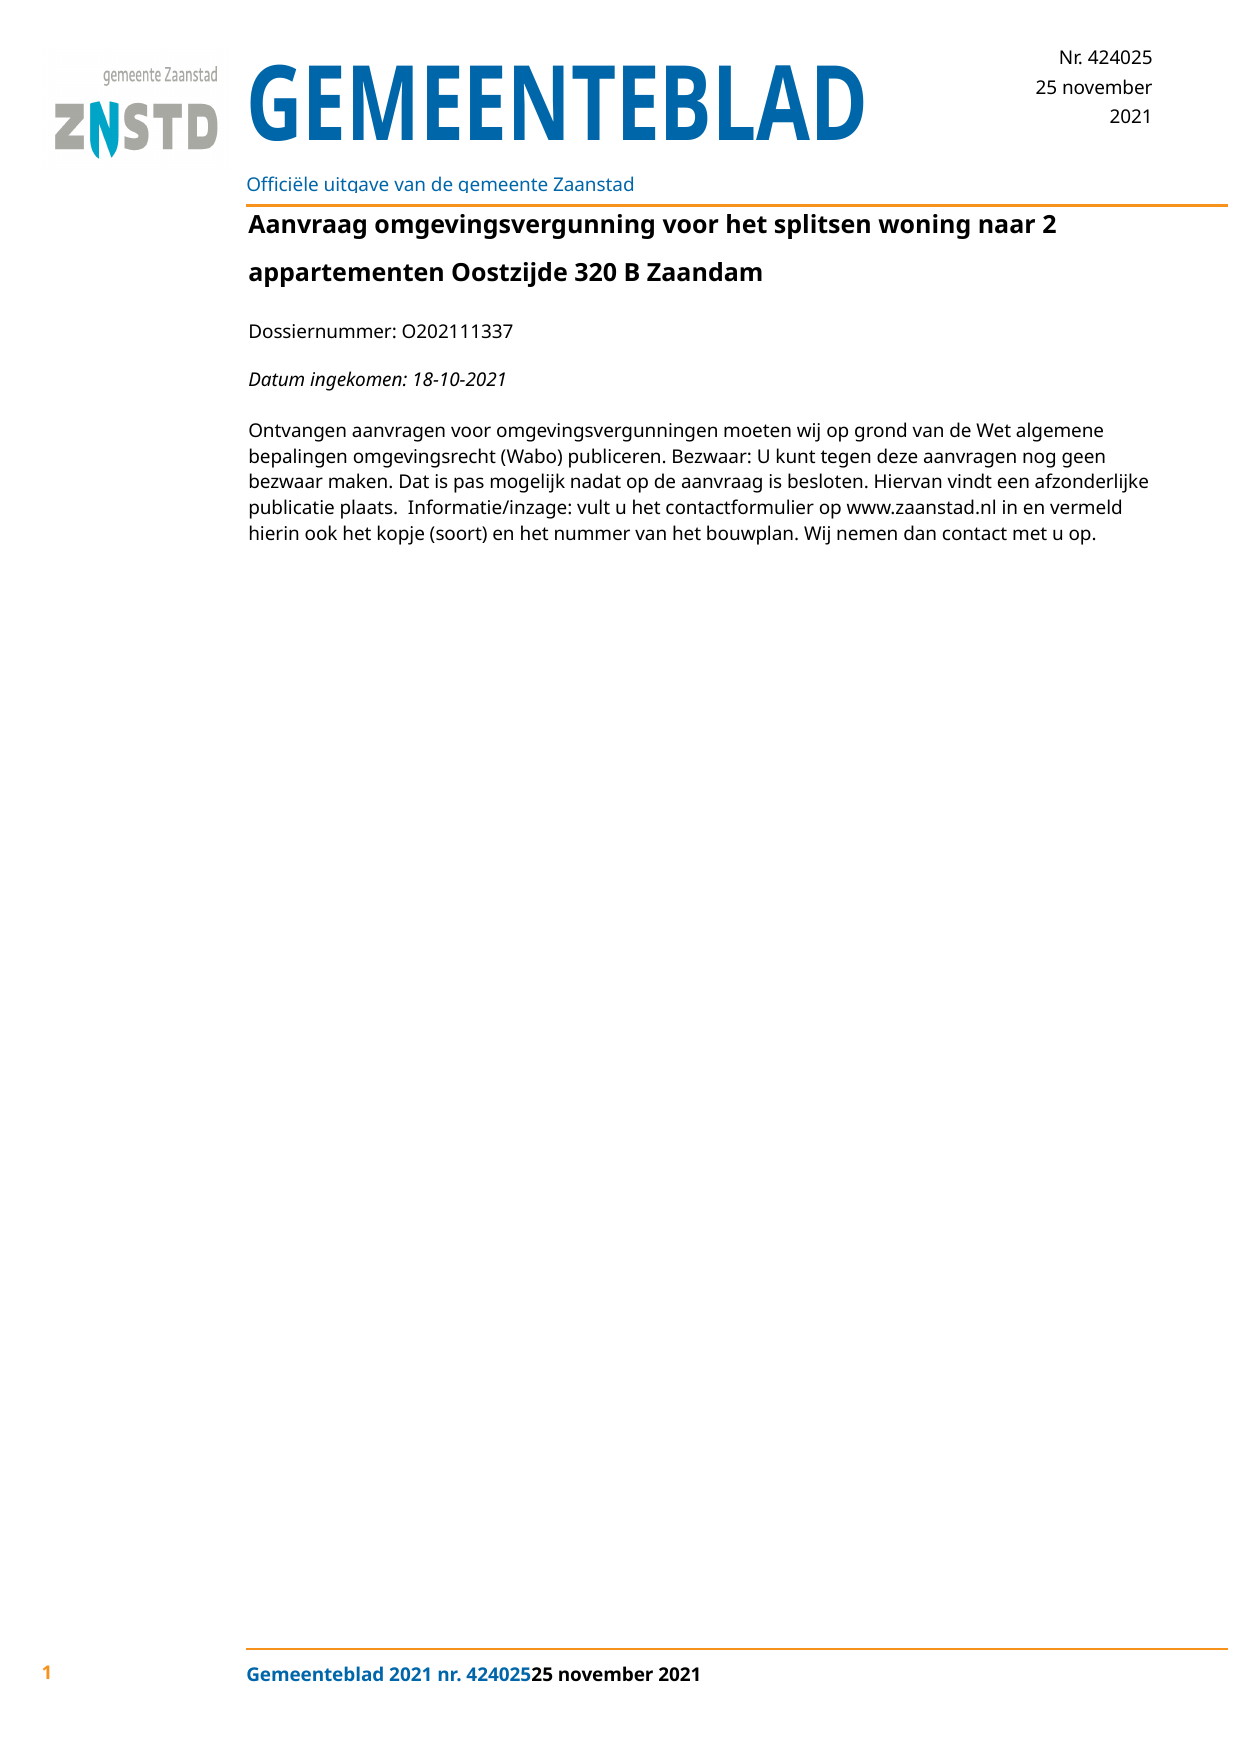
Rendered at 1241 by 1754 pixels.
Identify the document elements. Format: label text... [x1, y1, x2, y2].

text Dossiernummer: O202111337 [248, 318, 1152, 344]
text Aanvraag omgevingsvergunning voor het splitsen woning naar 2 appartementen Oostzijde 320 B Zaandam [248, 207, 1152, 288]
picture [41, 47, 231, 172]
text Ontvangen aanvragen voor omgevingsvergunningen moeten wij op grond van de Wet algemene bepalingen omgevingsrecht (Wabo) publiceren. Bezwaar: U kunt tegen deze aanvragen nog geen bezwaar maken. Dat is pas mogelijk nadat op de aanvraag is besloten. Hiervan vindt een afzonderlijke publicatie plaats. Informatie/inzage: vult u het contactformulier op www.zaanstad.nl in en vermeld hierin ook het kopje (soort) en het nummer van het bouwplan. Wij nemen dan contact met u op. [248, 417, 1152, 546]
text Datum ingekomen: 18-10-2021 [248, 366, 1152, 391]
